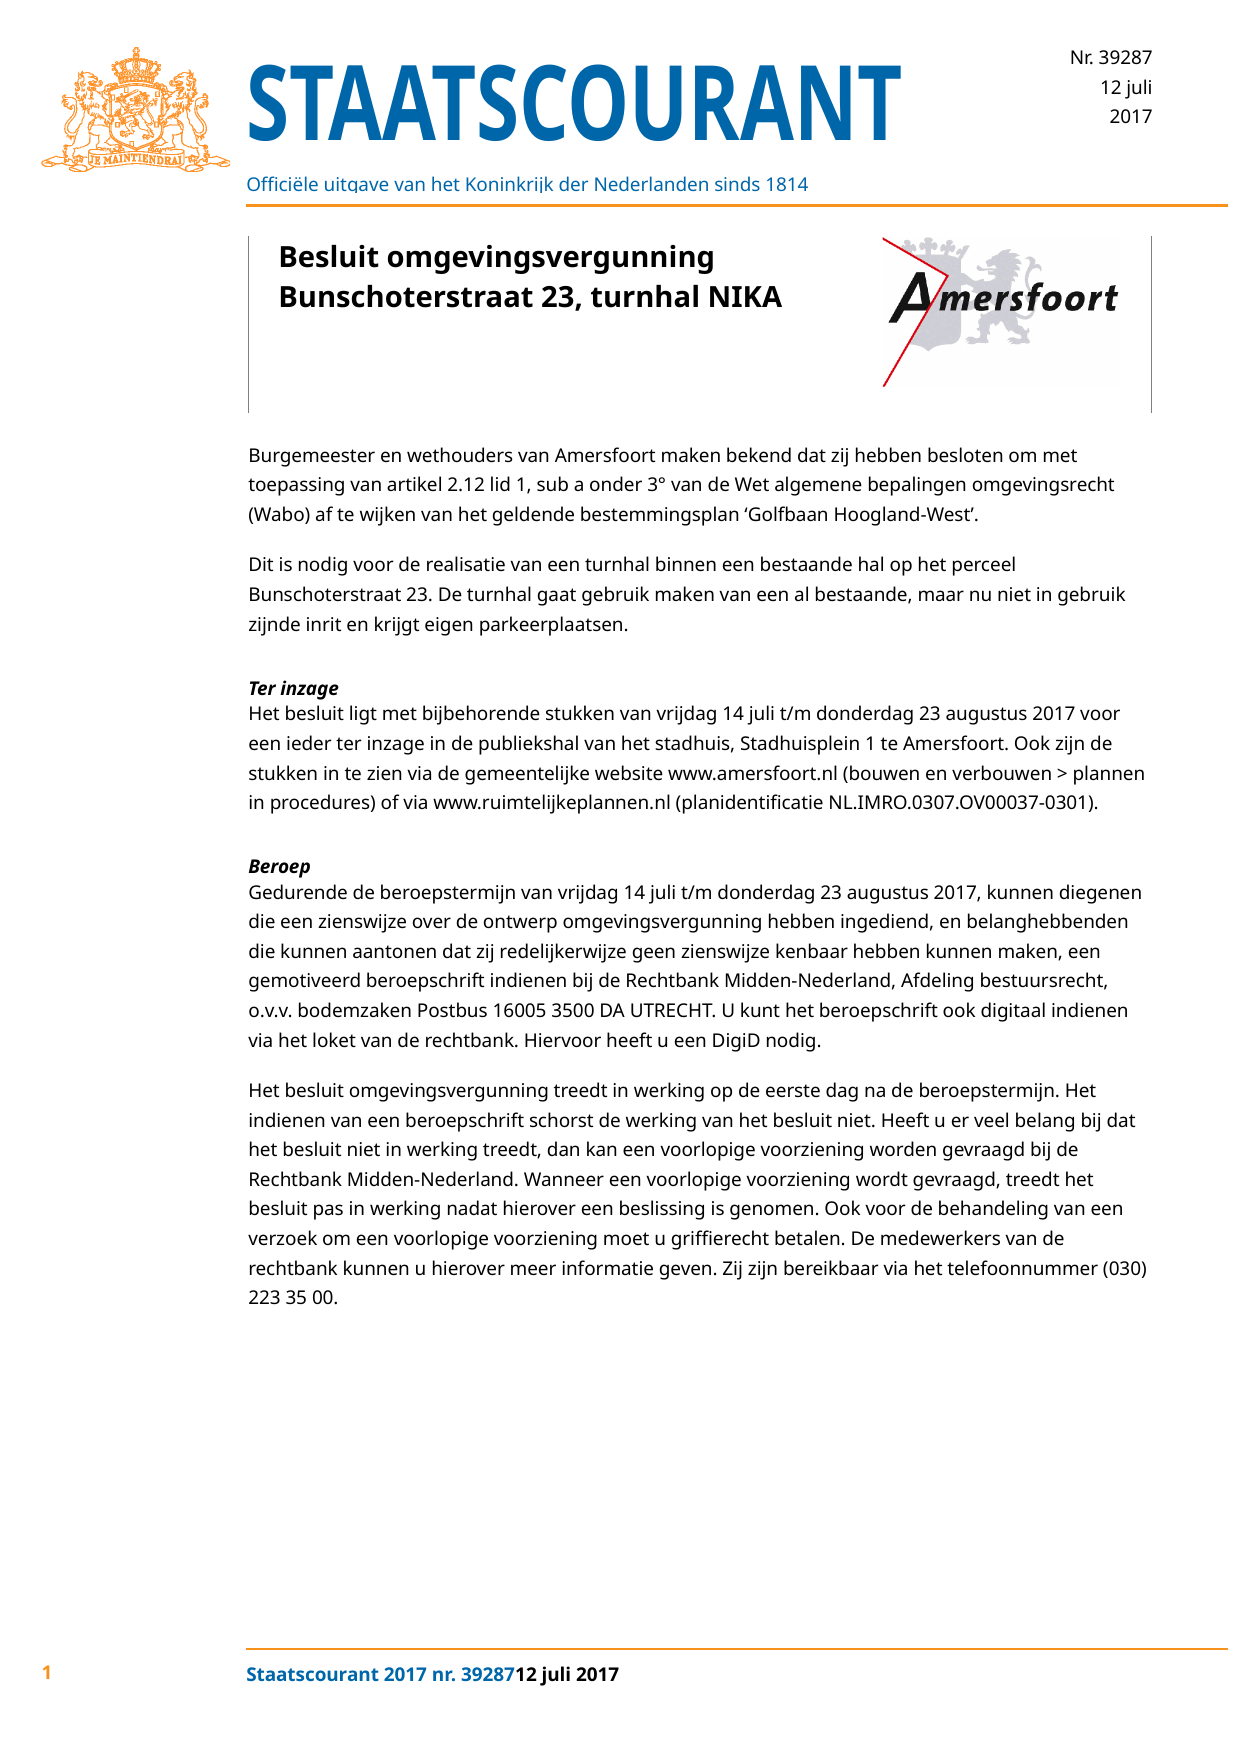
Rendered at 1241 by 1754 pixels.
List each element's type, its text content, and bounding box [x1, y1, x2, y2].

text Het besluit ligt met bijbehorende stukken van vrijdag 14 juli t/m donderdag 23 augustus 2017 voor een ieder ter inzage in de publiekshal van het stadhuis, Stadhuisplein 1 te Amersfoort. Ook zijn de stukken in te zien via de gemeentelijke website www.amersfoort.nl (bouwen en verbouwen > plannen in procedures) of via www.ruimtelijkeplannen.nl (planidentificatie NL.IMRO.0307.OV00037-0301). [248, 701, 1152, 815]
text Ter inzage [248, 675, 1152, 701]
text Gedurende de beroepstermijn van vrijdag 14 juli t/m donderdag 23 augustus 2017, kunnen diegenen die een zienswijze over de ontwerp omgevingsvergunning hebben ingediend, en belanghebbenden die kunnen aantonen dat zij redelijkerwijze geen zienswijze kenbaar hebben kunnen maken, een gemotiveerd beroepschrift indienen bij de Rechtbank Midden-Nederland, Afdeling bestuursrecht, o.v.v. bodemzaken Postbus 16005 3500 DA UTRECHT. U kunt het beroepschrift ook digitaal indienen via het loket van de rechtbank. Hiervoor heeft u een DigiD nodig. [248, 879, 1152, 1053]
text Burgemeester en wethouders van Amersfoort maken bekend dat zij hebben besloten om met toepassing van artikel 2.12 lid 1, sub a onder 3° van de Wet algemene bepalingen omgevingsrecht (Wabo) af te wijken van het geldende bestemmingsplan ‘Golfbaan Hoogland-West’. [248, 442, 1152, 527]
text Het besluit omgevingsvergunning treedt in werking op de eerste dag na de beroepstermijn. Het indienen van een beroepschrift schorst de werking van het besluit niet. Heeft u er veel belang bij dat het besluit niet in werking treedt, dan kan een voorlopige voorziening worden gevraagd bij de Rechtbank Midden-Nederland. Wanneer een voorlopige voorziening wordt gevraagd, treedt het besluit pas in werking nadat hierover een beslissing is genomen. Ook voor de behandeling van een verzoek om een voorlopige voorziening moet u griffierecht betalen. De medewerkers van de rechtbank kunnen u hierover meer informatie geven. Zij zijn bereikbaar via het telefoonnummer (030) 223 35 00. [248, 1077, 1152, 1310]
text Dit is nodig voor de realisatie van een turnhal binnen een bestaande hal op het perceel Bunschoterstraat 23. De turnhal gaat gebruik maken van een al bestaande, maar nu niet in gebruik zijnde inrit en krijgt eigen parkeerplaatsen. [248, 552, 1152, 637]
table_header Besluit omgevingsvergunning Bunschoterstraat 23, turnhal NIKA [249, 236, 850, 413]
text Beroep [248, 853, 1152, 879]
picture [882, 236, 1119, 387]
picture [41, 47, 231, 172]
table_header [850, 236, 1151, 413]
